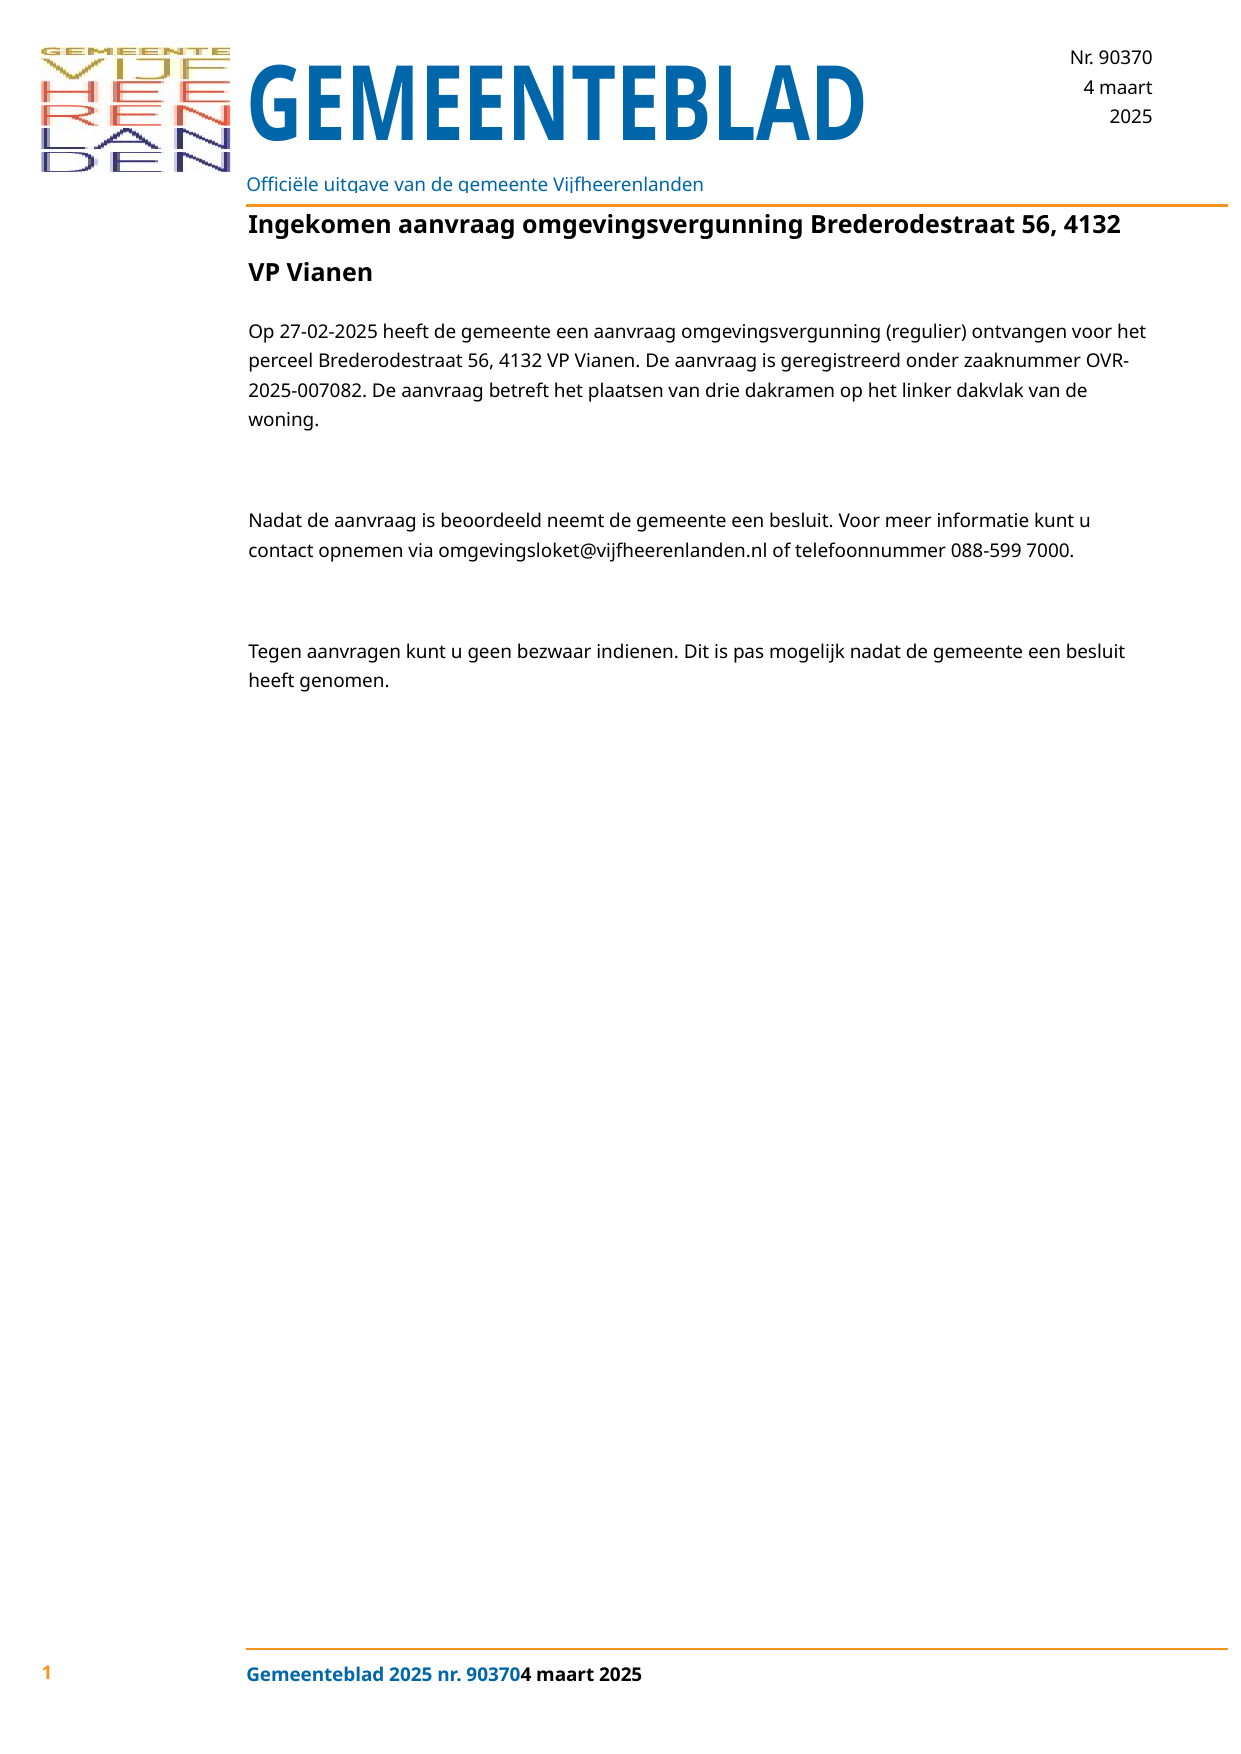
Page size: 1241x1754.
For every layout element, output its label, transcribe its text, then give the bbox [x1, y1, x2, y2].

picture [41, 47, 231, 172]
text Nadat de aanvraag is beoordeeld neemt de gemeente een besluit. Voor meer informatie kunt u contact opnemen via omgevingsloket@vijfheerenlanden.nl of telefoonnummer 088-599 7000. [248, 507, 1152, 563]
text Tegen aanvragen kunt u geen bezwaar indienen. Dit is pas mogelijk nadat de gemeente een besluit heeft genomen. [248, 638, 1152, 693]
text Ingekomen aanvraag omgevingsvergunning Brederodestraat 56, 4132 VP Vianen [248, 207, 1152, 288]
text Op 27-02-2025 heeft de gemeente een aanvraag omgevingsvergunning (regulier) ontvangen voor het perceel Brederodestraat 56, 4132 VP Vianen. De aanvraag is geregistreerd onder zaaknummer OVR-2025-007082. De aanvraag betreft het plaatsen van drie dakramen op het linker dakvlak van de woning. [248, 318, 1152, 432]
